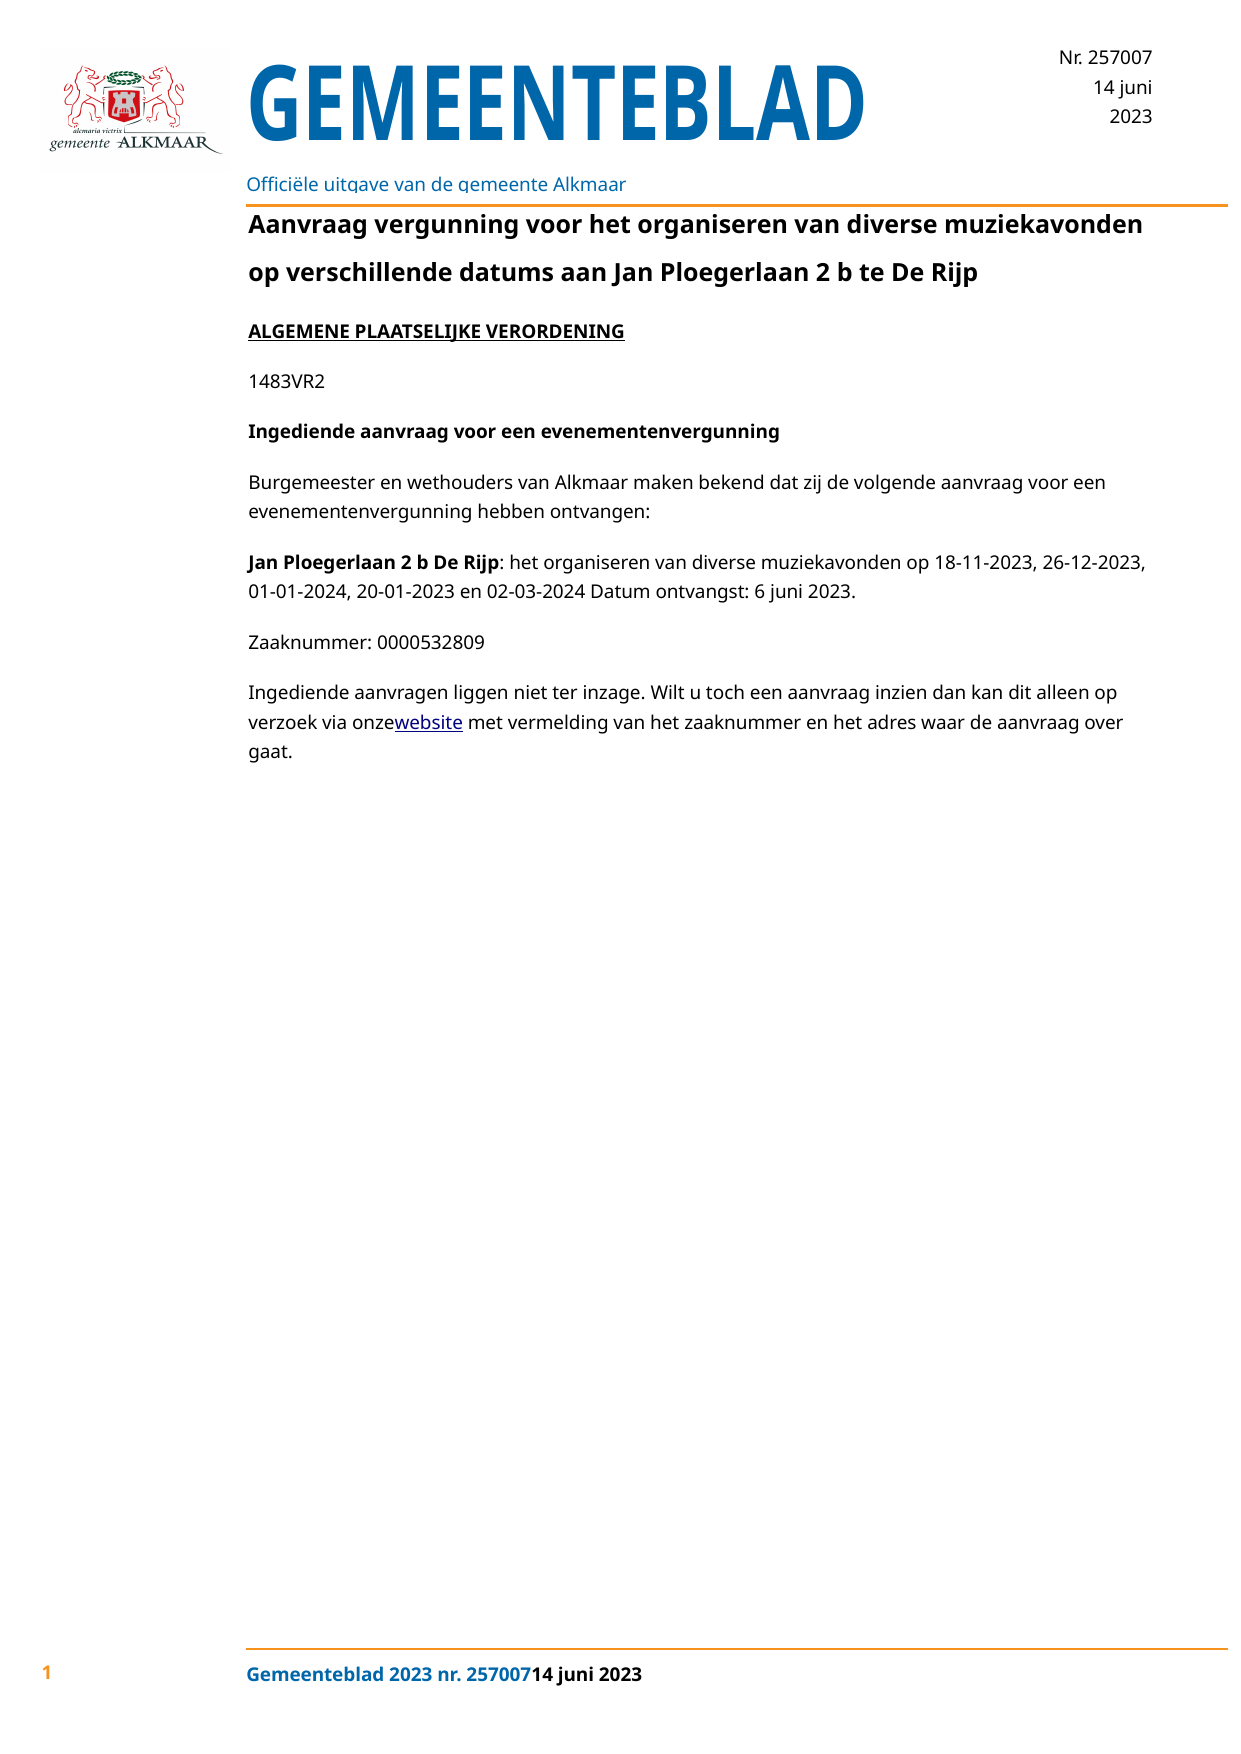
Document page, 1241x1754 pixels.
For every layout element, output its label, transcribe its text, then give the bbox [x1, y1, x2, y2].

text Zaaknummer: 0000532809 [248, 629, 1152, 655]
text Ingediende aanvragen liggen niet ter inzage. Wilt u toch een aanvraag inzien dan kan dit alleen op verzoek via onzewebsite met vermelding van het zaaknummer en het adres waar de aanvraag over gaat. [248, 679, 1152, 764]
picture [41, 47, 231, 172]
text ALGEMENE PLAATSELIJKE VERORDENING [248, 318, 1152, 344]
text Ingediende aanvraag voor een evenementenvergunning [248, 419, 1152, 444]
text Jan Ploegerlaan 2 b De Rijp: het organiseren van diverse muziekavonden op 18-11-2023, 26-12-2023, 01-01-2024, 20-01-2023 en 02-03-2024 Datum ontvangst: 6 juni 2023. [248, 549, 1152, 604]
text Burgemeester en wethouders van Alkmaar maken bekend dat zij de volgende aanvraag voor een evenementenvergunning hebben ontvangen: [248, 469, 1152, 524]
text 1483VR2 [248, 368, 1152, 394]
text Aanvraag vergunning voor het organiseren van diverse muziekavonden op verschillende datums aan Jan Ploegerlaan 2 b te De Rijp [248, 207, 1152, 288]
